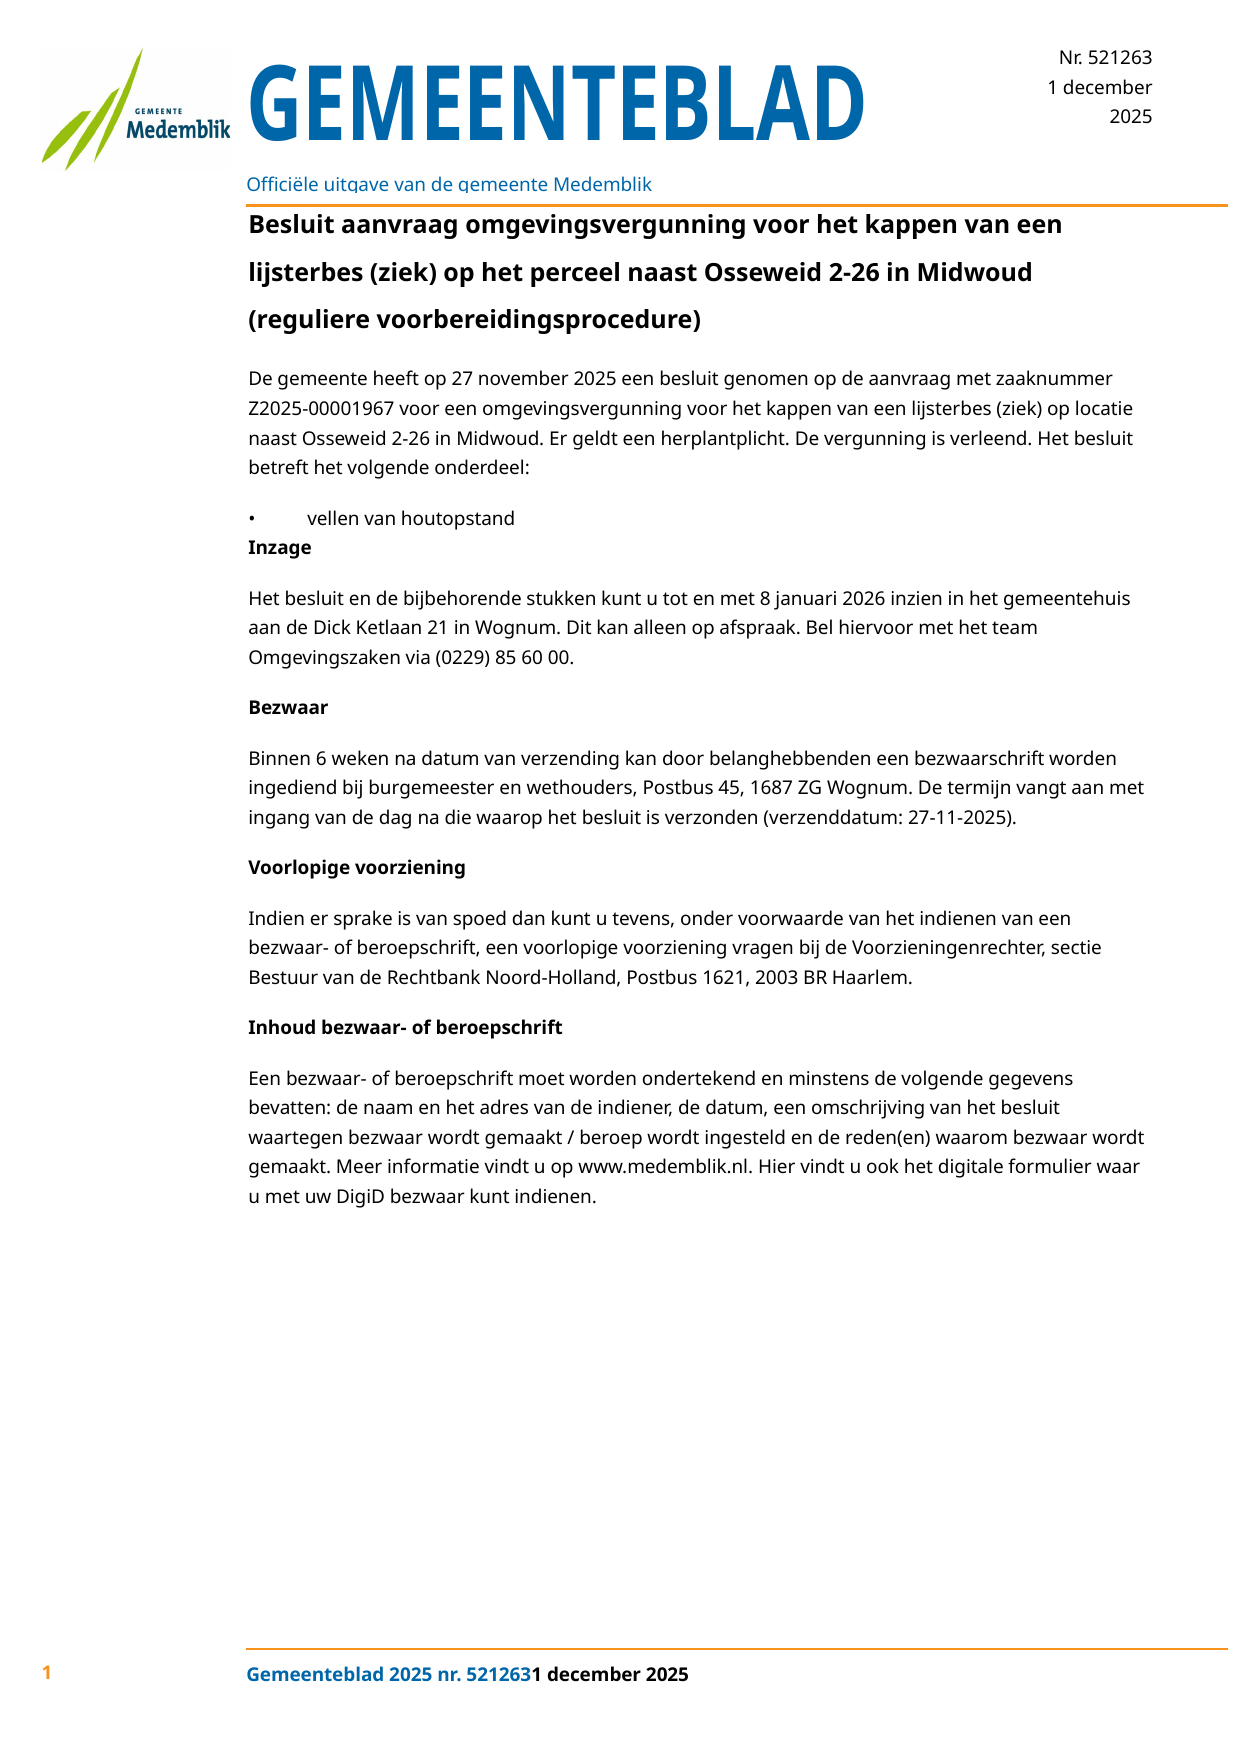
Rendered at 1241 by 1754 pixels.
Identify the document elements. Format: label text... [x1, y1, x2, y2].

list vellen van houtopstand [248, 505, 1152, 530]
picture [41, 47, 231, 172]
text Voorlopige voorziening [248, 854, 1152, 880]
text Inzage [248, 534, 1152, 560]
text Het besluit en de bijbehorende stukken kunt u tot en met 8 januari 2026 inzien in het gemeentehuis aan de Dick Ketlaan 21 in Wognum. Dit kan alleen op afspraak. Bel hiervoor met het team Omgevingszaken via (0229) 85 60 00. [248, 585, 1152, 669]
text Binnen 6 weken na datum van verzending kan door belanghebbenden een bezwaarschrift worden ingediend bij burgemeester en wethouders, Postbus 45, 1687 ZG Wognum. De termijn vangt aan met ingang van de dag na die waarop het besluit is verzonden (verzenddatum: 27-11-2025). [248, 745, 1152, 829]
text De gemeente heeft op 27 november 2025 een besluit genomen op de aanvraag met zaaknummer Z2025-00001967 voor een omgevingsvergunning voor het kappen van een lijsterbes (ziek) op locatie naast Osseweid 2-26 in Midwoud. Er geldt een herplantplicht. De vergunning is verleend. Het besluit betreft het volgende onderdeel: [248, 366, 1152, 480]
text Inhoud bezwaar- of beroepschrift [248, 1014, 1152, 1040]
text Bezwaar [248, 694, 1152, 720]
text Een bezwaar- of beroepschrift moet worden ondertekend en minstens de volgende gegevens bevatten: de naam en het adres van de indiener, de datum, een omschrijving van het besluit waartegen bezwaar wordt gemaakt / beroep wordt ingesteld en de reden(en) waarom bezwaar wordt gemaakt. Meer informatie vindt u op www.medemblik.nl. Hier vindt u ook het digitale formulier waar u met uw DigiD bezwaar kunt indienen. [248, 1065, 1152, 1209]
text Besluit aanvraag omgevingsvergunning voor het kappen van een lijsterbes (ziek) op het perceel naast Osseweid 2-26 in Midwoud (reguliere voorbereidingsprocedure) [248, 207, 1152, 336]
text Indien er sprake is van spoed dan kunt u tevens, onder voorwaarde van het indienen van een bezwaar- of beroepschrift, een voorlopige voorziening vragen bij de Voorzieningenrechter, sectie Bestuur van de Rechtbank Noord-Holland, Postbus 1621, 2003 BR Haarlem. [248, 905, 1152, 989]
